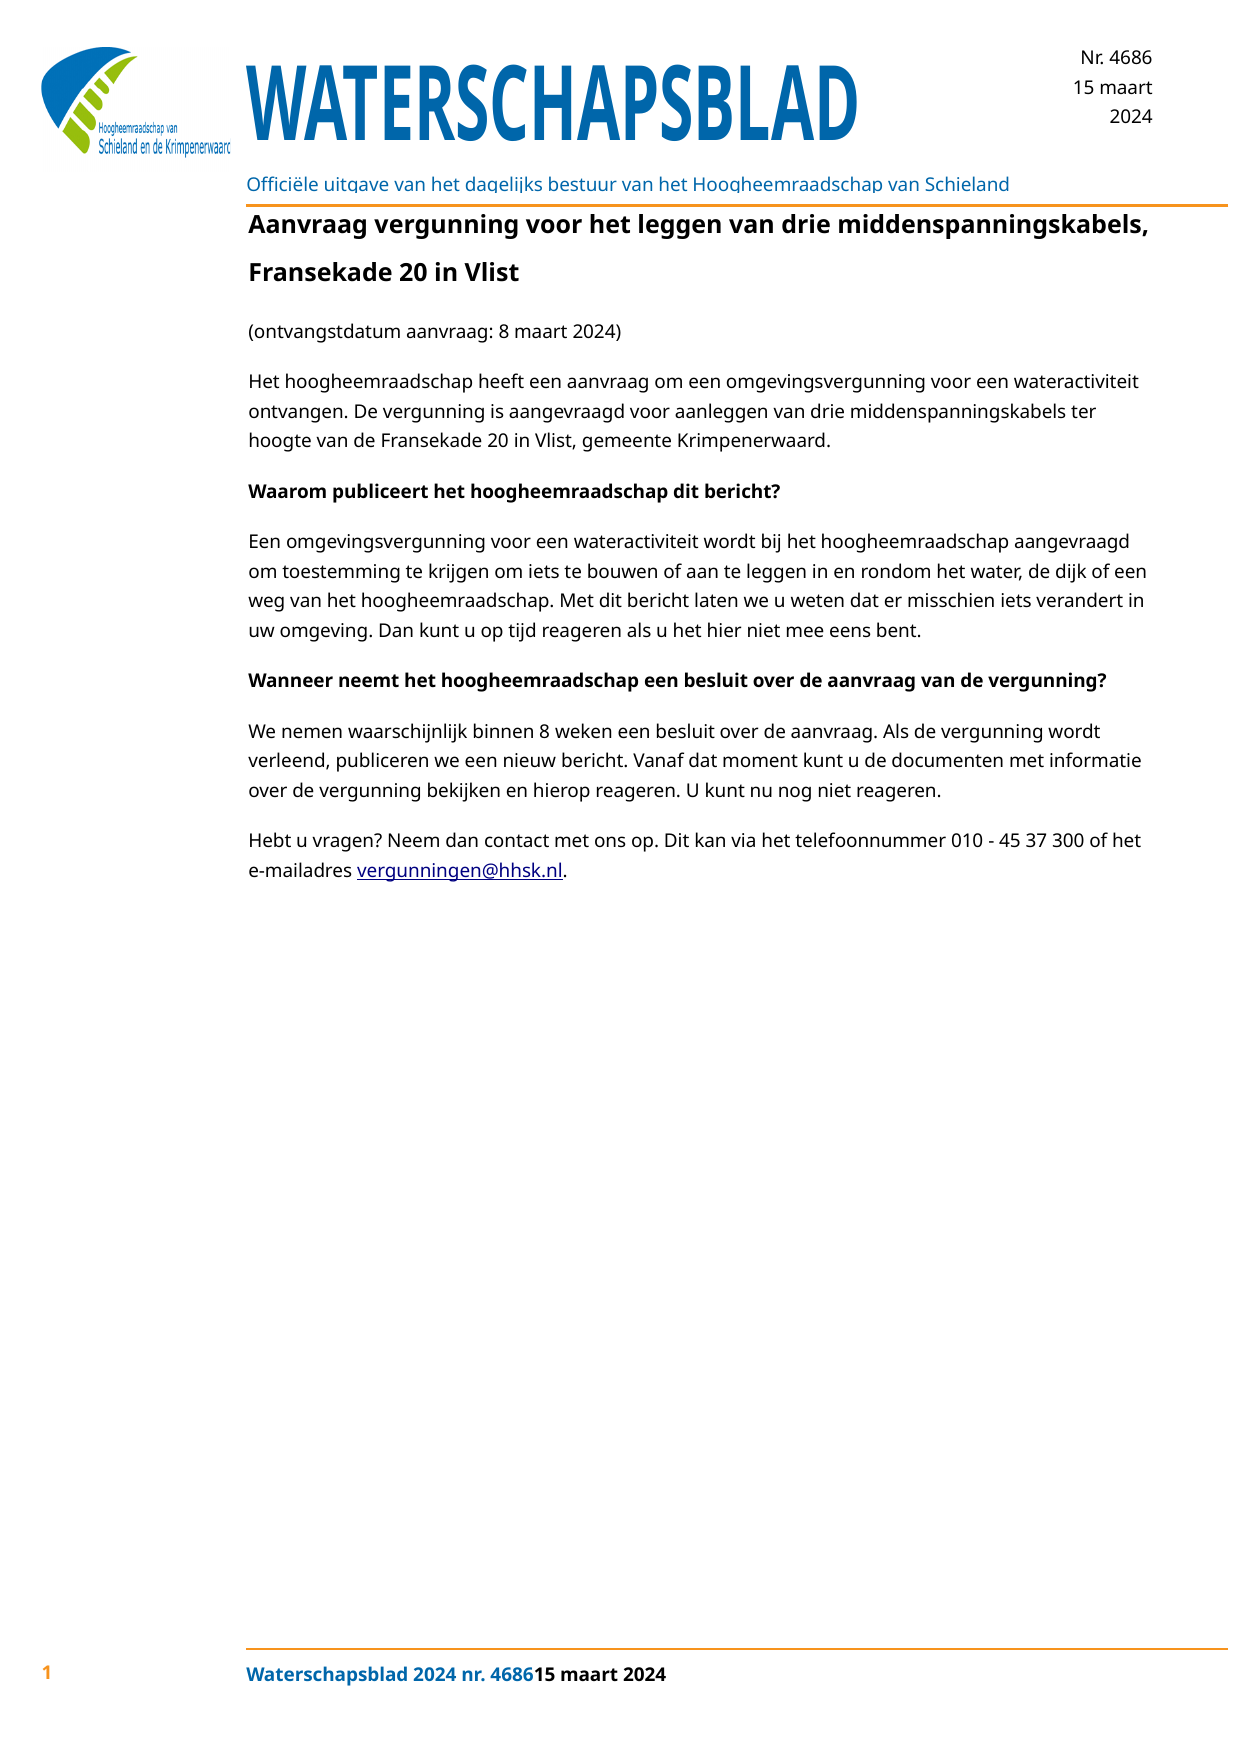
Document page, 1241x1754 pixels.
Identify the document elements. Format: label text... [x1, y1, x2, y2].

text (ontvangstdatum aanvraag: 8 maart 2024) [248, 318, 1152, 344]
picture [41, 47, 231, 172]
text Wanneer neemt het hoogheemraadschap een besluit over de aanvraag van de vergunning? [248, 667, 1152, 693]
text Een omgevingsvergunning voor een wateractiviteit wordt bij het hoogheemraadschap aangevraagd om toestemming te krijgen om iets te bouwen of aan te leggen in en rondom het water, de dijk of een weg van het hoogheemraadschap. Met dit bericht laten we u weten dat er misschien iets verandert in uw omgeving. Dan kunt u op tijd reageren als u het hier niet mee eens bent. [248, 528, 1152, 643]
text We nemen waarschijnlijk binnen 8 weken een besluit over de aanvraag. Als de vergunning wordt verleend, publiceren we een nieuw bericht. Vanaf dat moment kunt u de documenten met informatie over de vergunning bekijken en hierop reageren. U kunt nu nog niet reageren. [248, 718, 1152, 803]
text Waarom publiceert het hoogheemraadschap dit bericht? [248, 478, 1152, 504]
text Hebt u vragen? Neem dan contact met ons op. Dit kan via het telefoonnummer 010 - 45 37 300 of het e-mailadres vergunningen@hhsk.nl. [248, 827, 1152, 883]
text Aanvraag vergunning voor het leggen van drie middenspanningskabels, Fransekade 20 in Vlist [248, 207, 1152, 288]
text Het hoogheemraadschap heeft een aanvraag om een omgevingsvergunning voor een wateractiviteit ontvangen. De vergunning is aangevraagd voor aanleggen van drie middenspanningskabels ter hoogte van de Fransekade 20 in Vlist, gemeente Krimpenerwaard. [248, 368, 1152, 453]
